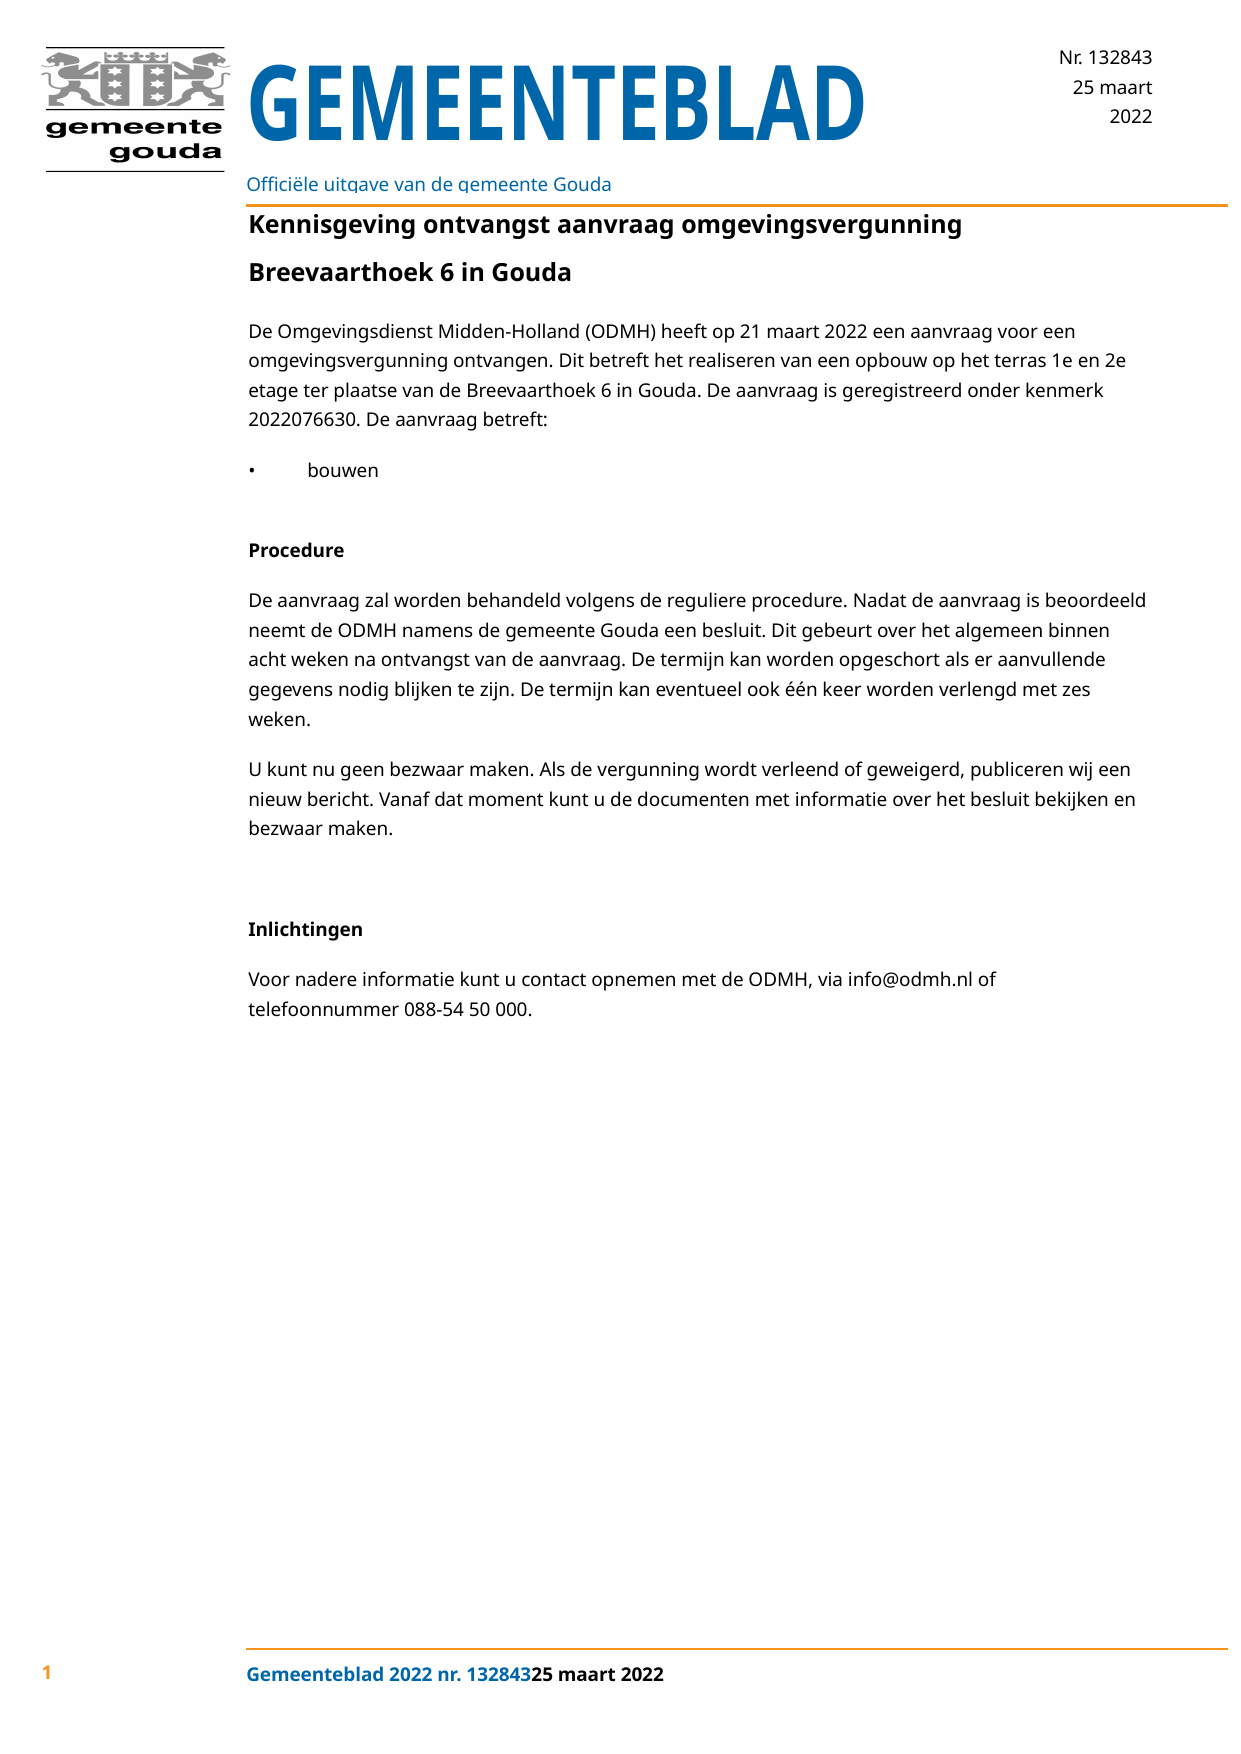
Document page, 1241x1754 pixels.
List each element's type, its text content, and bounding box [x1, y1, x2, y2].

text Kennisgeving ontvangst aanvraag omgevingsvergunning Breevaarthoek 6 in Gouda [248, 207, 1152, 288]
text Procedure [248, 537, 1152, 563]
text Voor nadere informatie kunt u contact opnemen met de ODMH, via info@odmh.nl of telefoonnummer 088-54 50 000. [248, 967, 1152, 1022]
list bouwen [248, 457, 1152, 483]
picture [41, 47, 231, 172]
text Inlichtingen [248, 916, 1152, 942]
text De aanvraag zal worden behandeld volgens de reguliere procedure. Nadat de aanvraag is beoordeeld neemt de ODMH namens de gemeente Gouda een besluit. Dit gebeurt over het algemeen binnen acht weken na ontvangst van de aanvraag. De termijn kan worden opgeschort als er aanvullende gegevens nodig blijken te zijn. De termijn kan eventueel ook één keer worden verlengd met zes weken. [248, 587, 1152, 732]
text De Omgevingsdienst Midden-Holland (ODMH) heeft op 21 maart 2022 een aanvraag voor een omgevingsvergunning ontvangen. Dit betreft het realiseren van een opbouw op het terras 1e en 2e etage ter plaatse van de Breevaarthoek 6 in Gouda. De aanvraag is geregistreerd onder kenmerk 2022076630. De aanvraag betreft: [248, 318, 1152, 432]
text U kunt nu geen bezwaar maken. Als de vergunning wordt verleend of geweigerd, publiceren wij een nieuw bericht. Vanaf dat moment kunt u de documenten met informatie over het besluit bekijken en bezwaar maken. [248, 756, 1152, 841]
